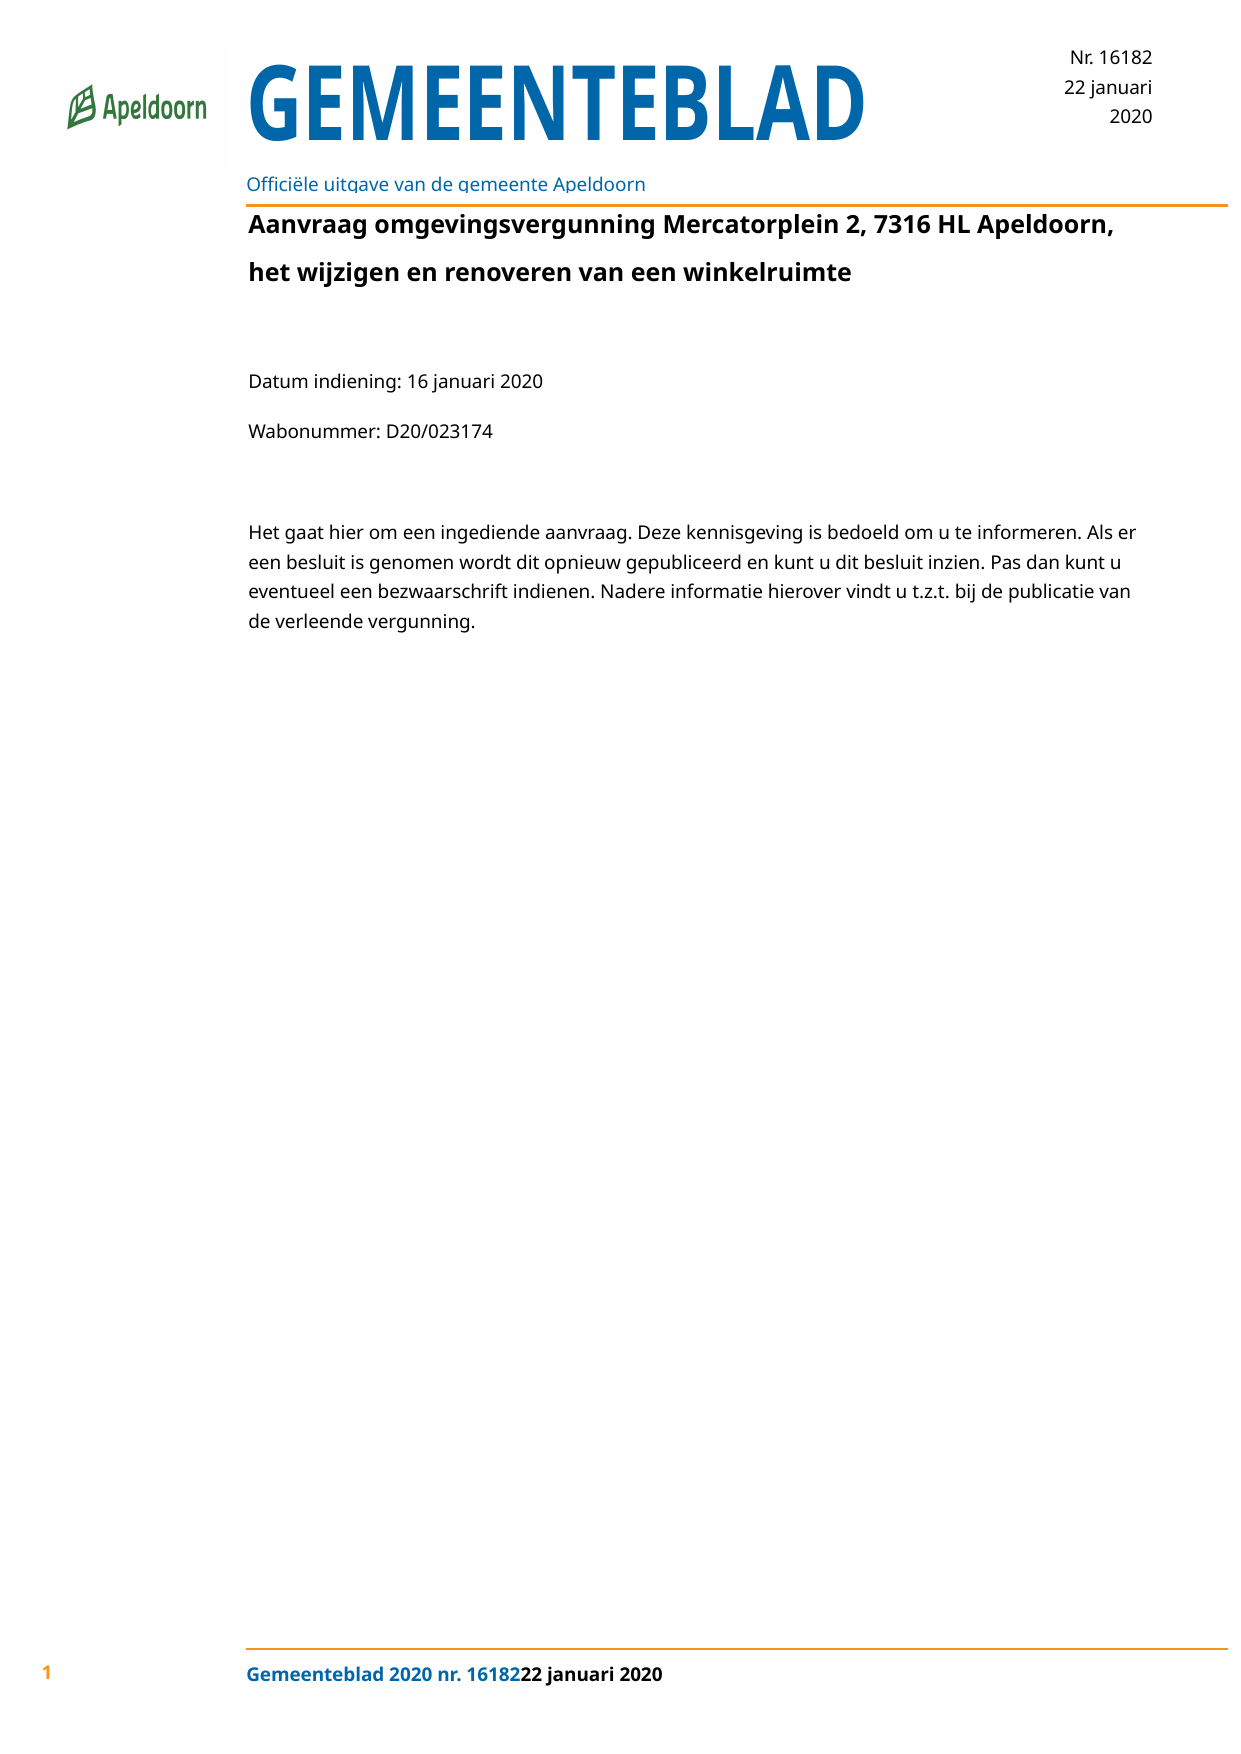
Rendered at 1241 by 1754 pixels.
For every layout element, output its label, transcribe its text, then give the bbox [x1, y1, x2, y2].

text Aanvraag omgevingsvergunning Mercatorplein 2, 7316 HL Apeldoorn, het wijzigen en renoveren van een winkelruimte [248, 207, 1152, 288]
text Wabonummer: D20/023174 [248, 419, 1152, 444]
picture [41, 47, 231, 172]
text Het gaat hier om een ingediende aanvraag. Deze kennisgeving is bedoeld om u te informeren. Als er een besluit is genomen wordt dit opnieuw gepubliceerd en kunt u dit besluit inzien. Pas dan kunt u eventueel een bezwaarschrift indienen. Nadere informatie hierover vindt u t.z.t. bij de publicatie van de verleende vergunning. [248, 519, 1152, 634]
text Datum indiening: 16 januari 2020 [248, 368, 1152, 394]
